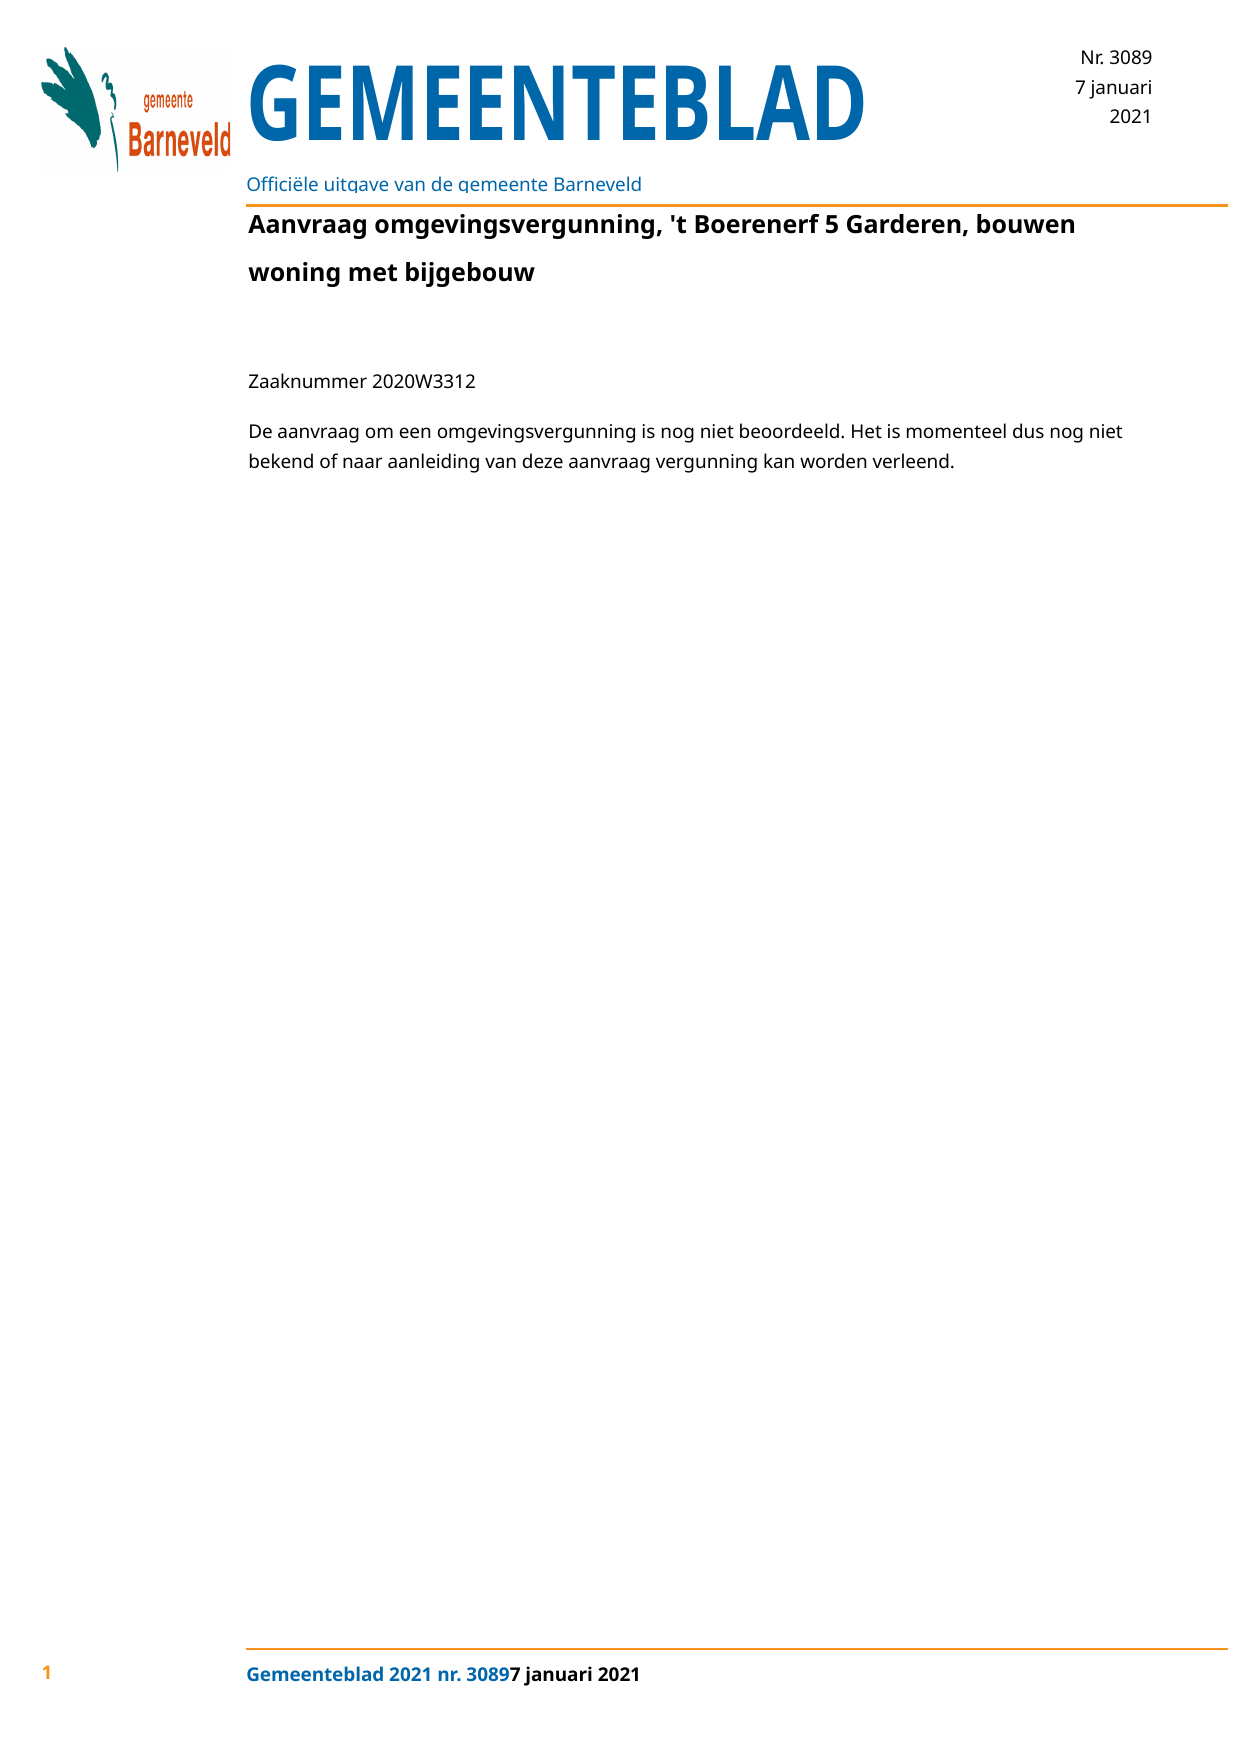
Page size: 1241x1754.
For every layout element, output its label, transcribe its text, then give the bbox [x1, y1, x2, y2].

text De aanvraag om een omgevingsvergunning is nog niet beoordeeld. Het is momenteel dus nog niet bekend of naar aanleiding van deze aanvraag vergunning kan worden verleend. [248, 419, 1152, 474]
text Aanvraag omgevingsvergunning, 't Boerenerf 5 Garderen, bouwen woning met bijgebouw [248, 207, 1152, 288]
text Zaaknummer 2020W3312 [248, 368, 1152, 394]
picture [41, 47, 231, 172]
